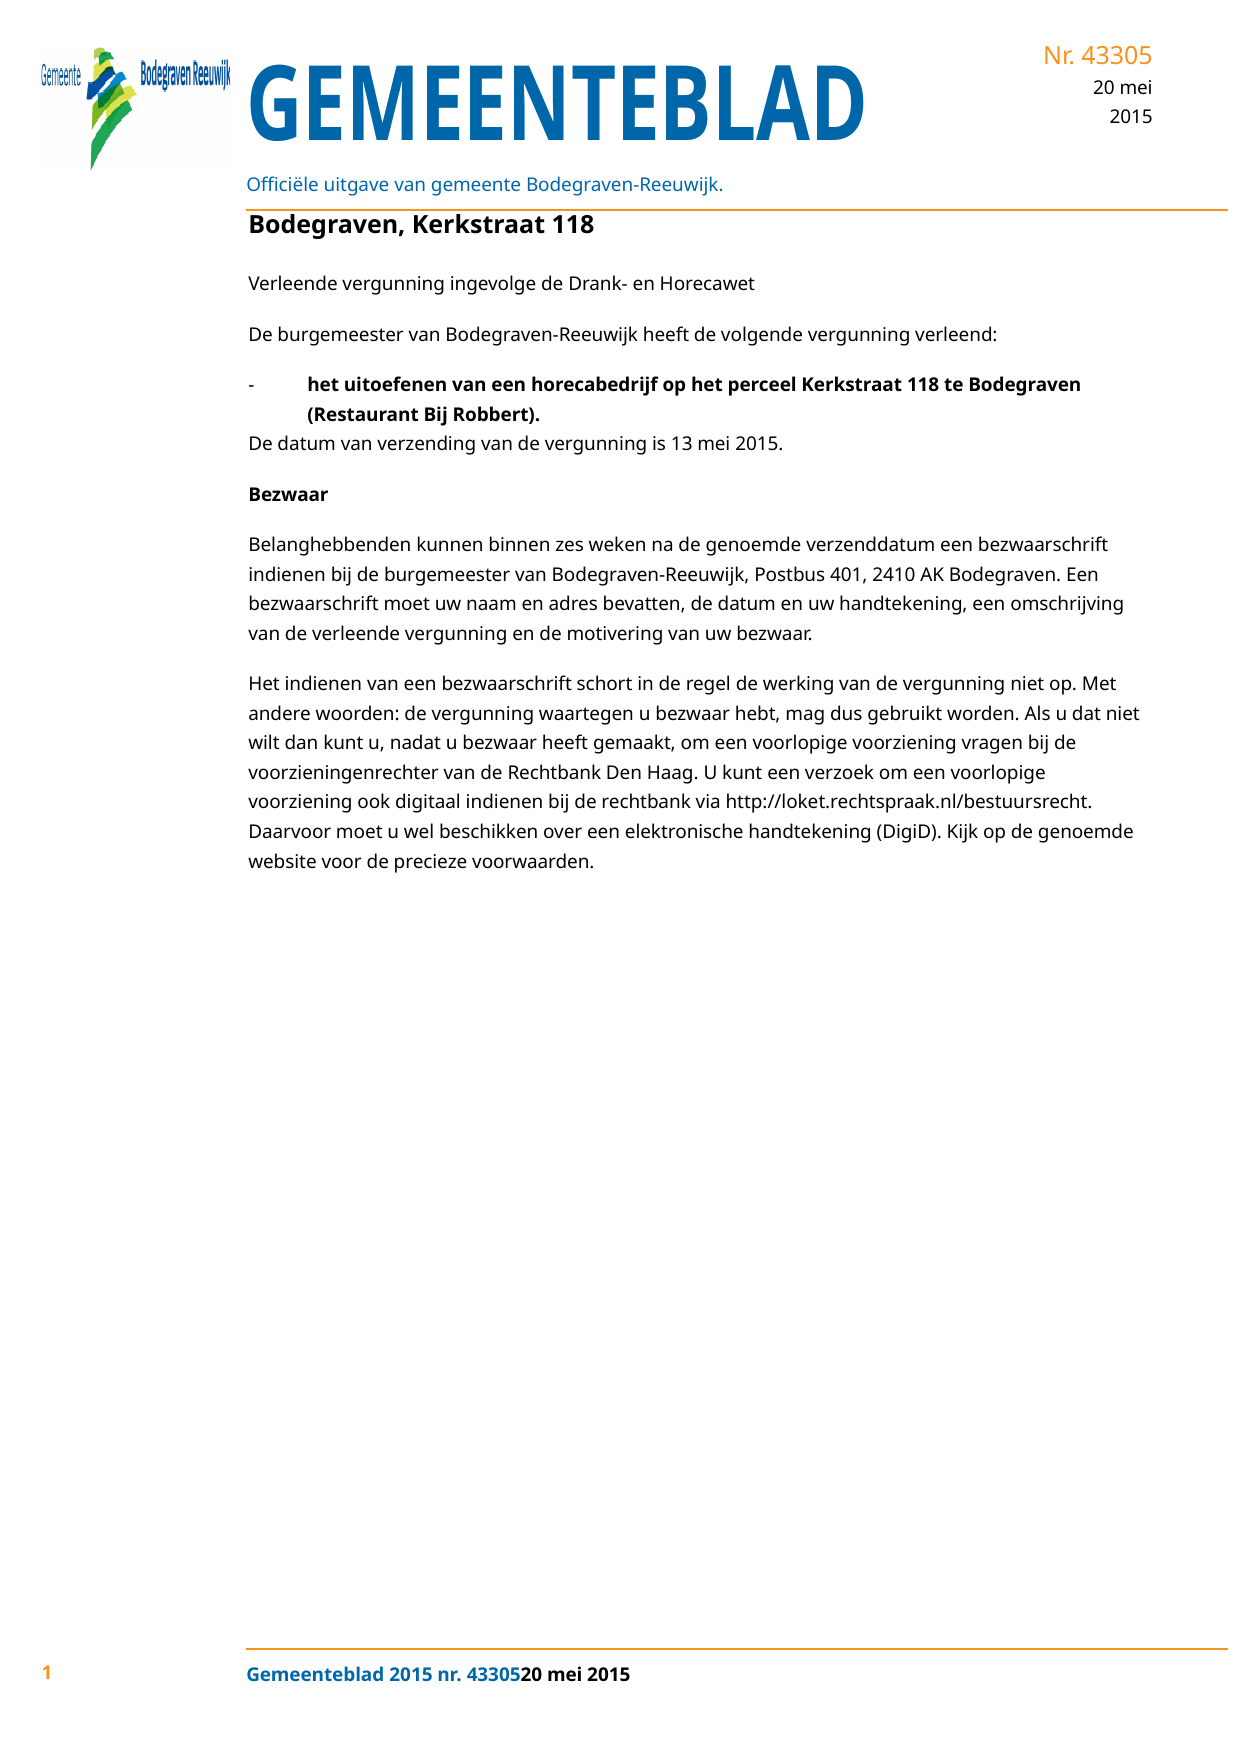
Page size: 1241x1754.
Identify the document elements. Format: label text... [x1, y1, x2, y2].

picture [41, 47, 231, 172]
text Belanghebbenden kunnen binnen zes weken na de genoemde verzenddatum een bezwaarschrift indienen bij de burgemeester van Bodegraven-Reeuwijk, Postbus 401, 2410 AK Bodegraven. Een bezwaarschrift moet uw naam en adres bevatten, de datum en uw handtekening, een omschrijving van de verleende vergunning en de motivering van uw bezwaar. [248, 531, 1152, 646]
list het uitoefenen van een horecabedrijf op het perceel Kerkstraat 118 te Bodegraven (Restaurant Bij Robbert). [248, 371, 1152, 426]
text Bodegraven, Kerkstraat 118 [248, 211, 1152, 241]
text Het indienen van een bezwaarschrift schort in de regel de werking van de vergunning niet op. Met andere woorden: de vergunning waartegen u bezwaar hebt, mag dus gebruikt worden. Als u dat niet wilt dan kunt u, nadat u bezwaar heeft gemaakt, om een voorlopige voorziening vragen bij de voorzieningenrechter van de Rechtbank Den Haag. U kunt een verzoek om een voorlopige voorziening ook digitaal indienen bij de rechtbank via http://loket.rechtspraak.nl/bestuursrecht. Daarvoor moet u wel beschikken over een elektronische handtekening (DigiD). Kijk op de genoemde website voor de precieze voorwaarden. [248, 670, 1152, 873]
text Verleende vergunning ingevolge de Drank- en Horecawet [248, 270, 1152, 296]
text Bezwaar [248, 481, 1152, 506]
text De burgemeester van Bodegraven-Reeuwijk heeft de volgende vergunning verleend: [248, 321, 1152, 346]
text De datum van verzending van de vergunning is 13 mei 2015. [248, 430, 1152, 456]
